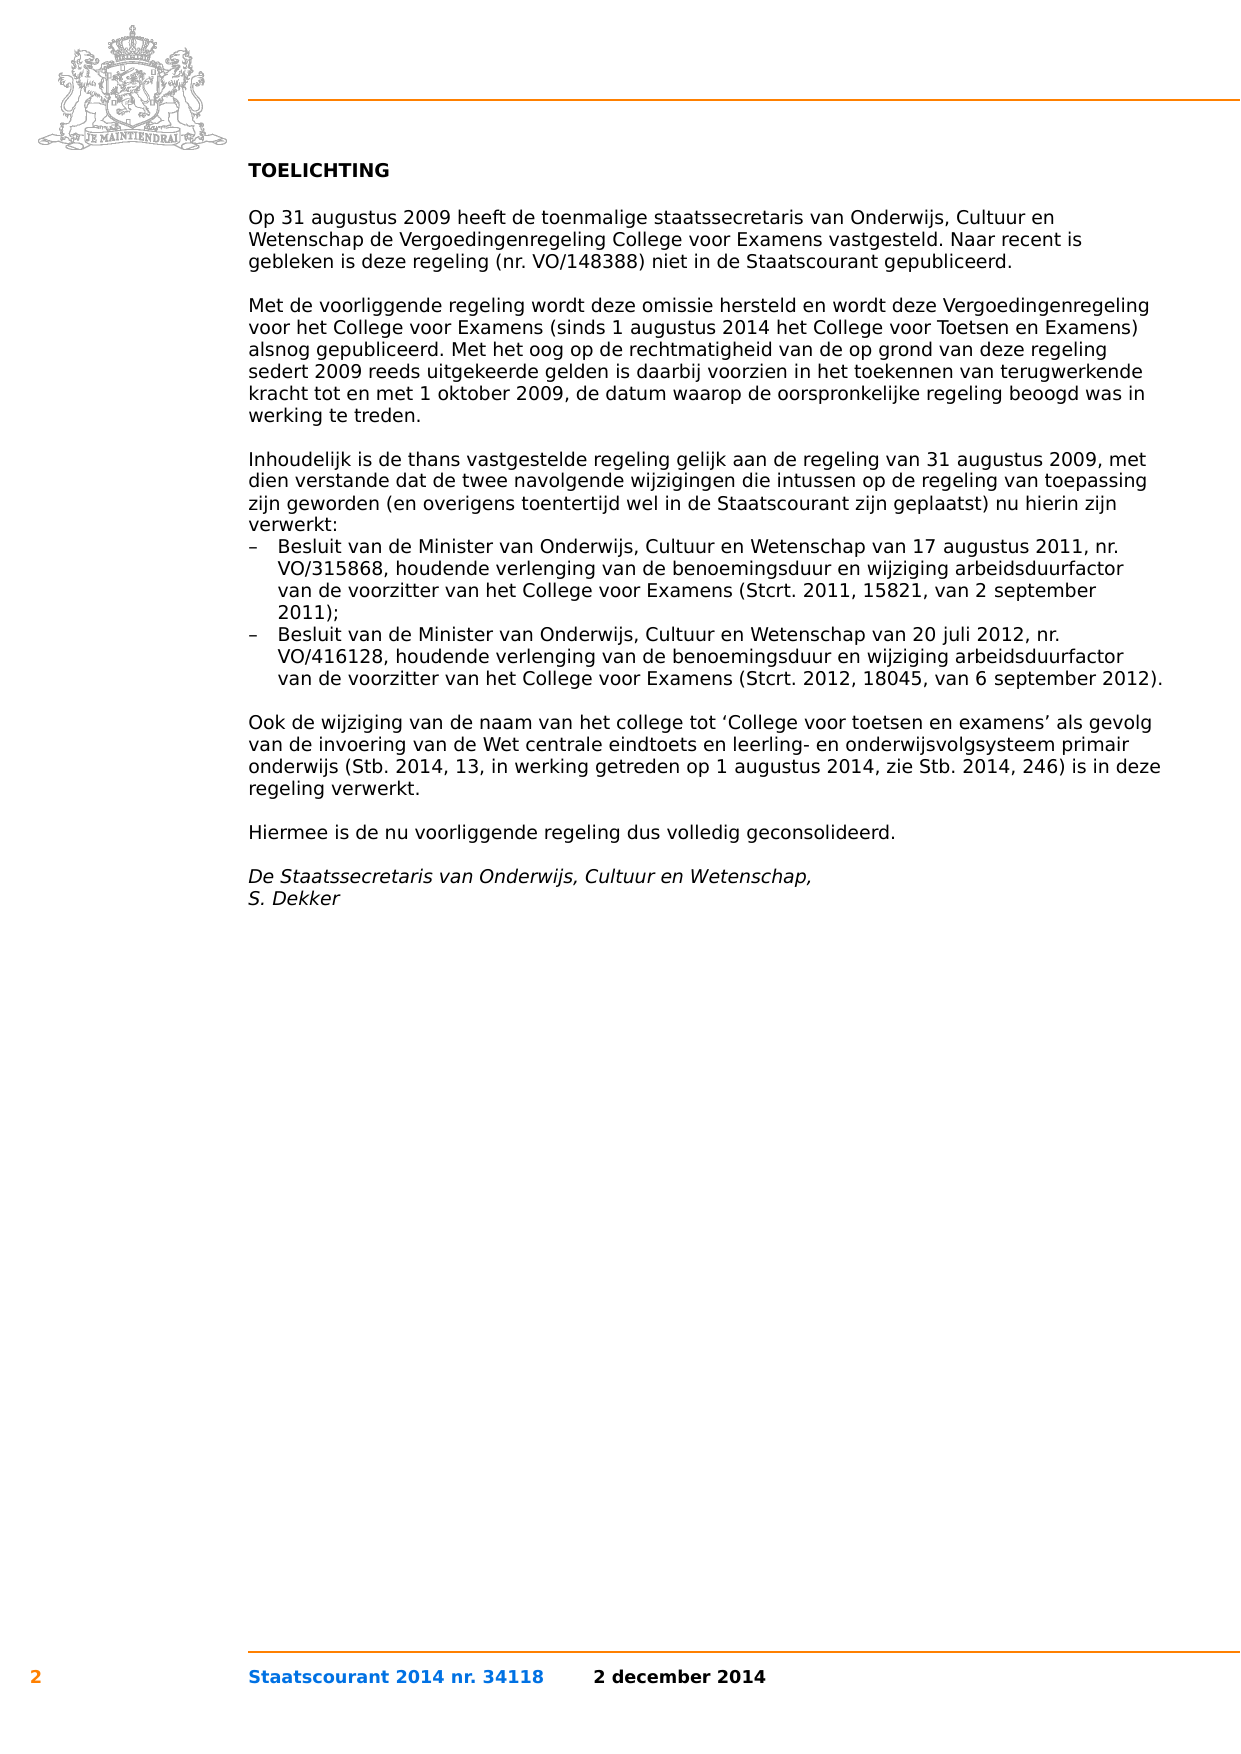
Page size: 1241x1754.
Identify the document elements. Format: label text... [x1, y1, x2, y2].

text – Besluit van de Minister van Onderwijs, Cultuur en Wetenschap van 20 juli 2012, nr. VO/416128, houdende verlenging van de benoemingsduur en wijziging arbeidsduurfactor van de voorzitter van het College voor Examens (Stcrt. 2012, 18045, van 6 september 2012). [248, 624, 1163, 690]
text Inhoudelijk is de thans vastgestelde regeling gelijk aan de regeling van 31 augustus 2009, met dien verstande dat de twee navolgende wijzigingen die intussen op de regeling van toepassing zijn geworden (en overigens toentertijd wel in de Staatscourant zijn geplaatst) nu hierin zijn verwerkt: [248, 448, 1163, 536]
picture [38, 25, 227, 150]
text De Staatssecretaris van Onderwijs, Cultuur en Wetenschap, S. Dekker [248, 866, 1163, 910]
text Met de voorliggende regeling wordt deze omissie hersteld en wordt deze Vergoedingenregeling voor het College voor Examens (sinds 1 augustus 2014 het College voor Toetsen en Examens) alsnog gepubliceerd. Met het oog op de rechtmatigheid van de op grond van deze regeling sedert 2009 reeds uitgekeerde gelden is daarbij voorzien in het toekennen van terugwerkende kracht tot en met 1 oktober 2009, de datum waarop de oorspronkelijke regeling beoogd was in werking te treden. [248, 295, 1163, 427]
text Op 31 augustus 2009 heeft de toenmalige staatssecretaris van Onderwijs, Cultuur en Wetenschap de Vergoedingenregeling College voor Examens vastgesteld. Naar recent is gebleken is deze regeling (nr. VO/148388) niet in de Staatscourant gepubliceerd. [248, 207, 1163, 273]
text Hiermee is de nu voorliggende regeling dus volledig geconsolideerd. [248, 822, 1163, 844]
text Ook de wijziging van de naam van het college tot ‘College voor toetsen en examens’ als gevolg van de invoering van de Wet centrale eindtoets en leerling- en onderwijsvolgsysteem primair onderwijs (Stb. 2014, 13, in werking getreden op 1 augustus 2014, zie Stb. 2014, 246) is in deze regeling verwerkt. [248, 712, 1163, 800]
text – Besluit van de Minister van Onderwijs, Cultuur en Wetenschap van 17 augustus 2011, nr. VO/315868, houdende verlenging van de benoemingsduur en wijziging arbeidsduurfactor van de voorzitter van het College voor Examens (Stcrt. 2011, 15821, van 2 september 2011); [248, 536, 1163, 624]
subtitle TOELICHTING [248, 160, 1163, 182]
